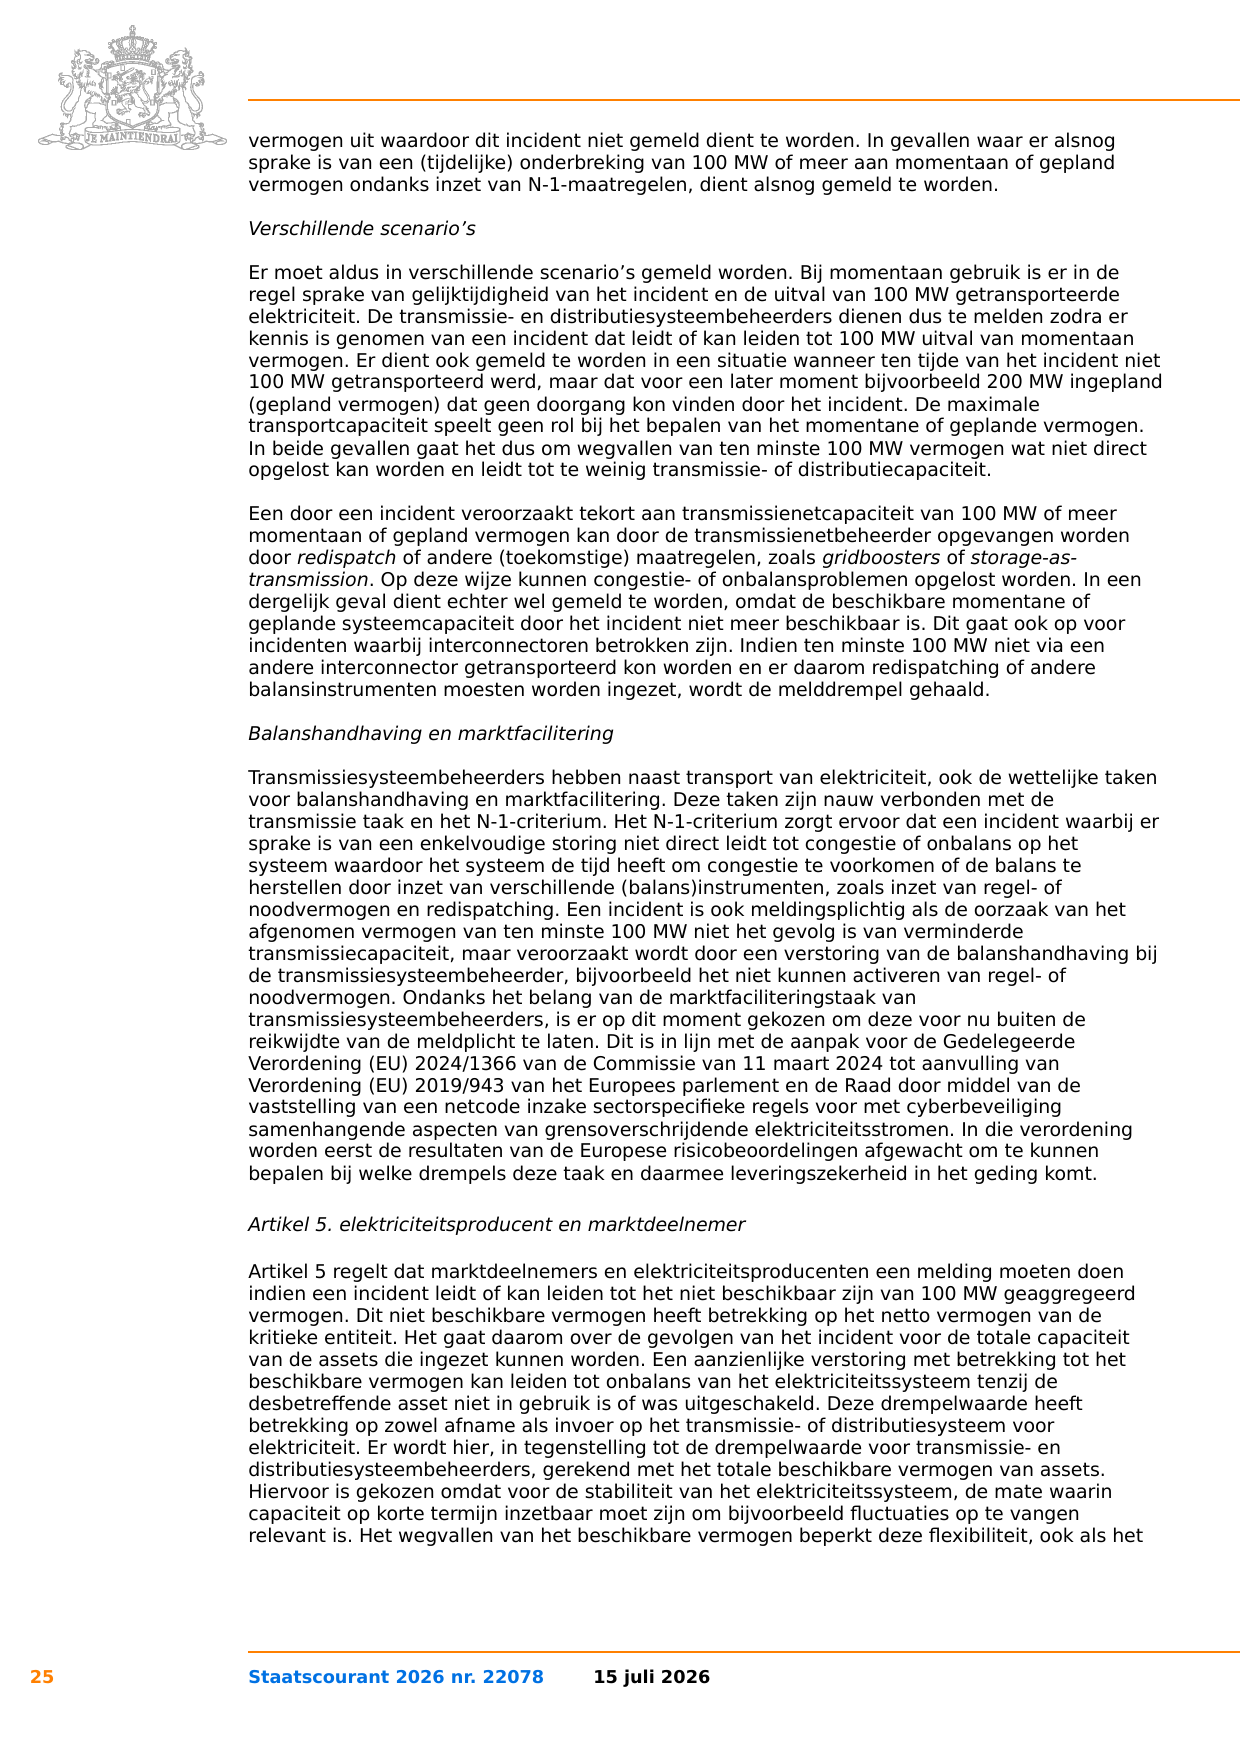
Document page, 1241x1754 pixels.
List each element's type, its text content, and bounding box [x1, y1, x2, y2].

picture [38, 25, 227, 150]
subtitle Verschillende scenario’s [248, 218, 1163, 240]
text Er moet aldus in verschillende scenario’s gemeld worden. Bij momentaan gebruik is er in de regel sprake van gelijktijdigheid van het incident en de uitval van 100 MW getransporteerde elektriciteit. De transmissie- en distributiesysteembeheerders dienen dus te melden zodra er kennis is genomen van een incident dat leidt of kan leiden tot 100 MW uitval van momentaan vermogen. Er dient ook gemeld te worden in een situatie wanneer ten tijde van het incident niet 100 MW getransporteerd werd, maar dat voor een later moment bijvoorbeeld 200 MW ingepland (gepland vermogen) dat geen doorgang kon vinden door het incident. De maximale transportcapaciteit speelt geen rol bij het bepalen van het momentane of geplande vermogen. In beide gevallen gaat het dus om wegvallen van ten minste 100 MW vermogen wat niet direct opgelost kan worden en leidt tot te weinig transmissie- of distributiecapaciteit. [248, 262, 1163, 481]
text vermogen uit waardoor dit incident niet gemeld dient te worden. In gevallen waar er alsnog sprake is van een (tijdelijke) onderbreking van 100 MW of meer aan momentaan of gepland vermogen ondanks inzet van N-1-maatregelen, dient alsnog gemeld te worden. [248, 130, 1163, 196]
subtitle Artikel 5. elektriciteitsproducent en marktdeelnemer [248, 1214, 1163, 1236]
text Artikel 5 regelt dat marktdeelnemers en elektriciteitsproducenten een melding moeten doen indien een incident leidt of kan leiden tot het niet beschikbaar zijn van 100 MW geaggregeerd vermogen. Dit niet beschikbare vermogen heeft betrekking op het netto vermogen van de kritieke entiteit. Het gaat daarom over de gevolgen van het incident voor de totale capaciteit van de assets die ingezet kunnen worden. Een aanzienlijke verstoring met betrekking tot het beschikbare vermogen kan leiden tot onbalans van het elektriciteitssysteem tenzij de desbetreffende asset niet in gebruik is of was uitgeschakeld. Deze drempelwaarde heeft betrekking op zowel afname als invoer op het transmissie- of distributiesysteem voor elektriciteit. Er wordt hier, in tegenstelling tot de drempelwaarde voor transmissie- en distributiesysteembeheerders, gerekend met het totale beschikbare vermogen van assets. Hiervoor is gekozen omdat voor de stabiliteit van het elektriciteitssysteem, de mate waarin capaciteit op korte termijn inzetbaar moet zijn om bijvoorbeeld fluctuaties op te vangen relevant is. Het wegvallen van het beschikbare vermogen beperkt deze flexibiliteit, ook als het [248, 1261, 1163, 1547]
text Een door een incident veroorzaakt tekort aan transmissienetcapaciteit van 100 MW of meer momentaan of gepland vermogen kan door de transmissienetbeheerder opgevangen worden door redispatch of andere (toekomstige) maatregelen, zoals gridboosters of storage-as-transmission. Op deze wijze kunnen congestie- of onbalansproblemen opgelost worden. In een dergelijk geval dient echter wel gemeld te worden, omdat de beschikbare momentane of geplande systeemcapaciteit door het incident niet meer beschikbaar is. Dit gaat ook op voor incidenten waarbij interconnectoren betrokken zijn. Indien ten minste 100 MW niet via een andere interconnector getransporteerd kon worden en er daarom redispatching of andere balansinstrumenten moesten worden ingezet, wordt de melddrempel gehaald. [248, 503, 1163, 701]
subtitle Balanshandhaving en marktfacilitering [248, 723, 1163, 745]
text Transmissiesysteembeheerders hebben naast transport van elektriciteit, ook de wettelijke taken voor balanshandhaving en marktfacilitering. Deze taken zijn nauw verbonden met de transmissie taak en het N-1-criterium. Het N-1-criterium zorgt ervoor dat een incident waarbij er sprake is van een enkelvoudige storing niet direct leidt tot congestie of onbalans op het systeem waardoor het systeem de tijd heeft om congestie te voorkomen of de balans te herstellen door inzet van verschillende (balans)instrumenten, zoals inzet van regel- of noodvermogen en redispatching. Een incident is ook meldingsplichtig als de oorzaak van het afgenomen vermogen van ten minste 100 MW niet het gevolg is van verminderde transmissiecapaciteit, maar veroorzaakt wordt door een verstoring van de balanshandhaving bij de transmissiesysteembeheerder, bijvoorbeeld het niet kunnen activeren van regel- of noodvermogen. Ondanks het belang van de marktfaciliteringstaak van transmissiesysteembeheerders, is er op dit moment gekozen om deze voor nu buiten de reikwijdte van de meldplicht te laten. Dit is in lijn met de aanpak voor de Gedelegeerde Verordening (EU) 2024/1366 van de Commissie van 11 maart 2024 tot aanvulling van Verordening (EU) 2019/943 van het Europees parlement en de Raad door middel van de vaststelling van een netcode inzake sectorspecifieke regels voor met cyberbeveiliging samenhangende aspecten van grensoverschrijdende elektriciteitsstromen. In die verordening worden eerst de resultaten van de Europese risicobeoordelingen afgewacht om te kunnen bepalen bij welke drempels deze taak en daarmee leveringszekerheid in het geding komt. [248, 767, 1163, 1184]
